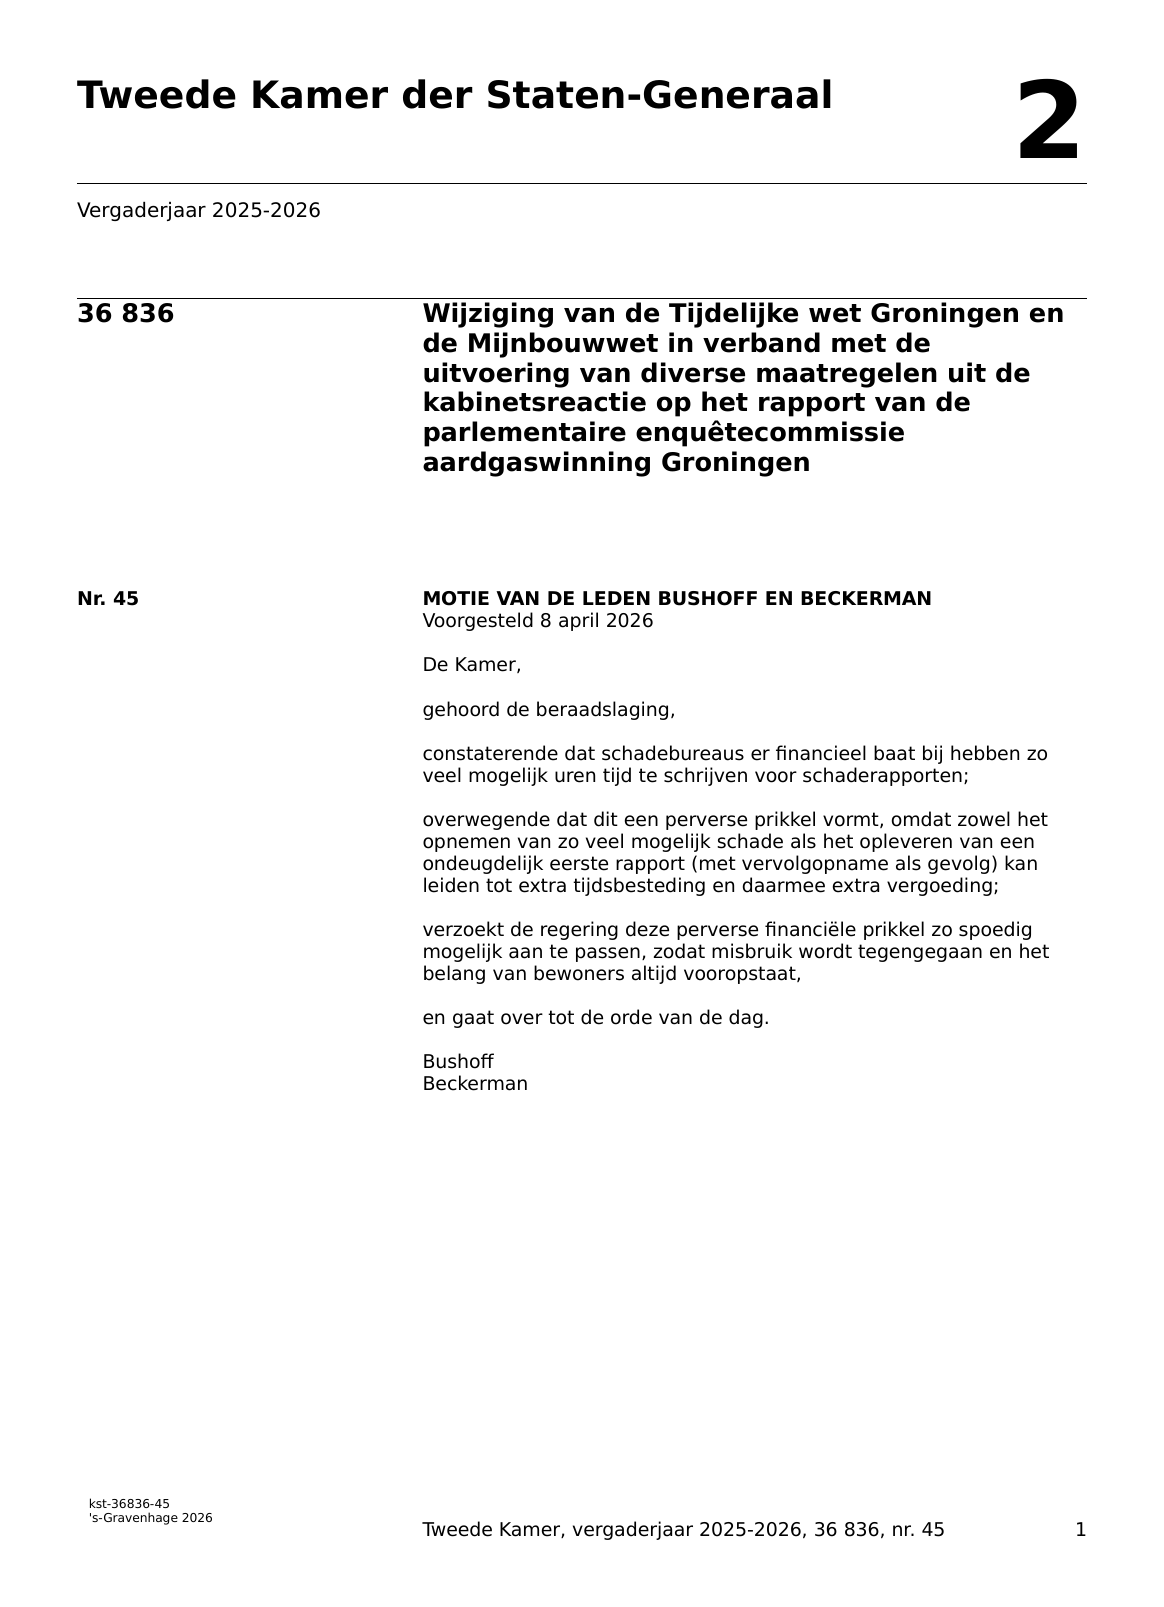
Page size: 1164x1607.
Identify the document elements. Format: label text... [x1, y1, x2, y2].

text gehoord de beraadslaging, [422, 698, 1087, 720]
text Voorgesteld 8 april 2026 [422, 610, 1087, 632]
subtitle Nr. 45 MOTIE VAN DE LEDEN BUSHOFF EN BECKERMAN [77, 588, 1087, 610]
table_cell Vergaderjaar 2025-2026 [77, 184, 1087, 298]
text en gaat over tot de orde van de dag. [422, 1007, 1087, 1029]
text verzoekt de regering deze perverse financiële prikkel zo spoedig mogelijk aan te passen, zodat misbruik wordt tegengegaan en het belang van bewoners altijd vooropstaat, [422, 919, 1087, 985]
text Bushoff [422, 1051, 1087, 1073]
table_header Tweede Kamer der Staten-Generaal [77, 59, 886, 183]
table_header 2 [886, 59, 1087, 183]
text Beckerman [422, 1073, 1087, 1095]
subtitle 36 836 Wijziging van de Tijdelijke wet Groningen en de Mijnbouwwet in verband met de uitvoering van diverse maatregelen uit de kabinetsreactie op het rapport van de parlementaire enquêtecommissie aardgaswinning Groningen [77, 299, 1087, 477]
text kst-36836-45 [88, 1497, 323, 1511]
text De Kamer, [422, 654, 1087, 676]
text constaterende dat schadebureaus er financieel baat bij hebben zo veel mogelijk uren tijd te schrijven voor schaderapporten; [422, 743, 1087, 787]
text 's-Gravenhage 2026 [88, 1511, 323, 1525]
text overwegende dat dit een perverse prikkel vormt, omdat zowel het opnemen van zo veel mogelijk schade als het opleveren van een ondeugdelijk eerste rapport (met vervolgopname als gevolg) kan leiden tot extra tijdsbesteding en daarmee extra vergoeding; [422, 809, 1087, 897]
